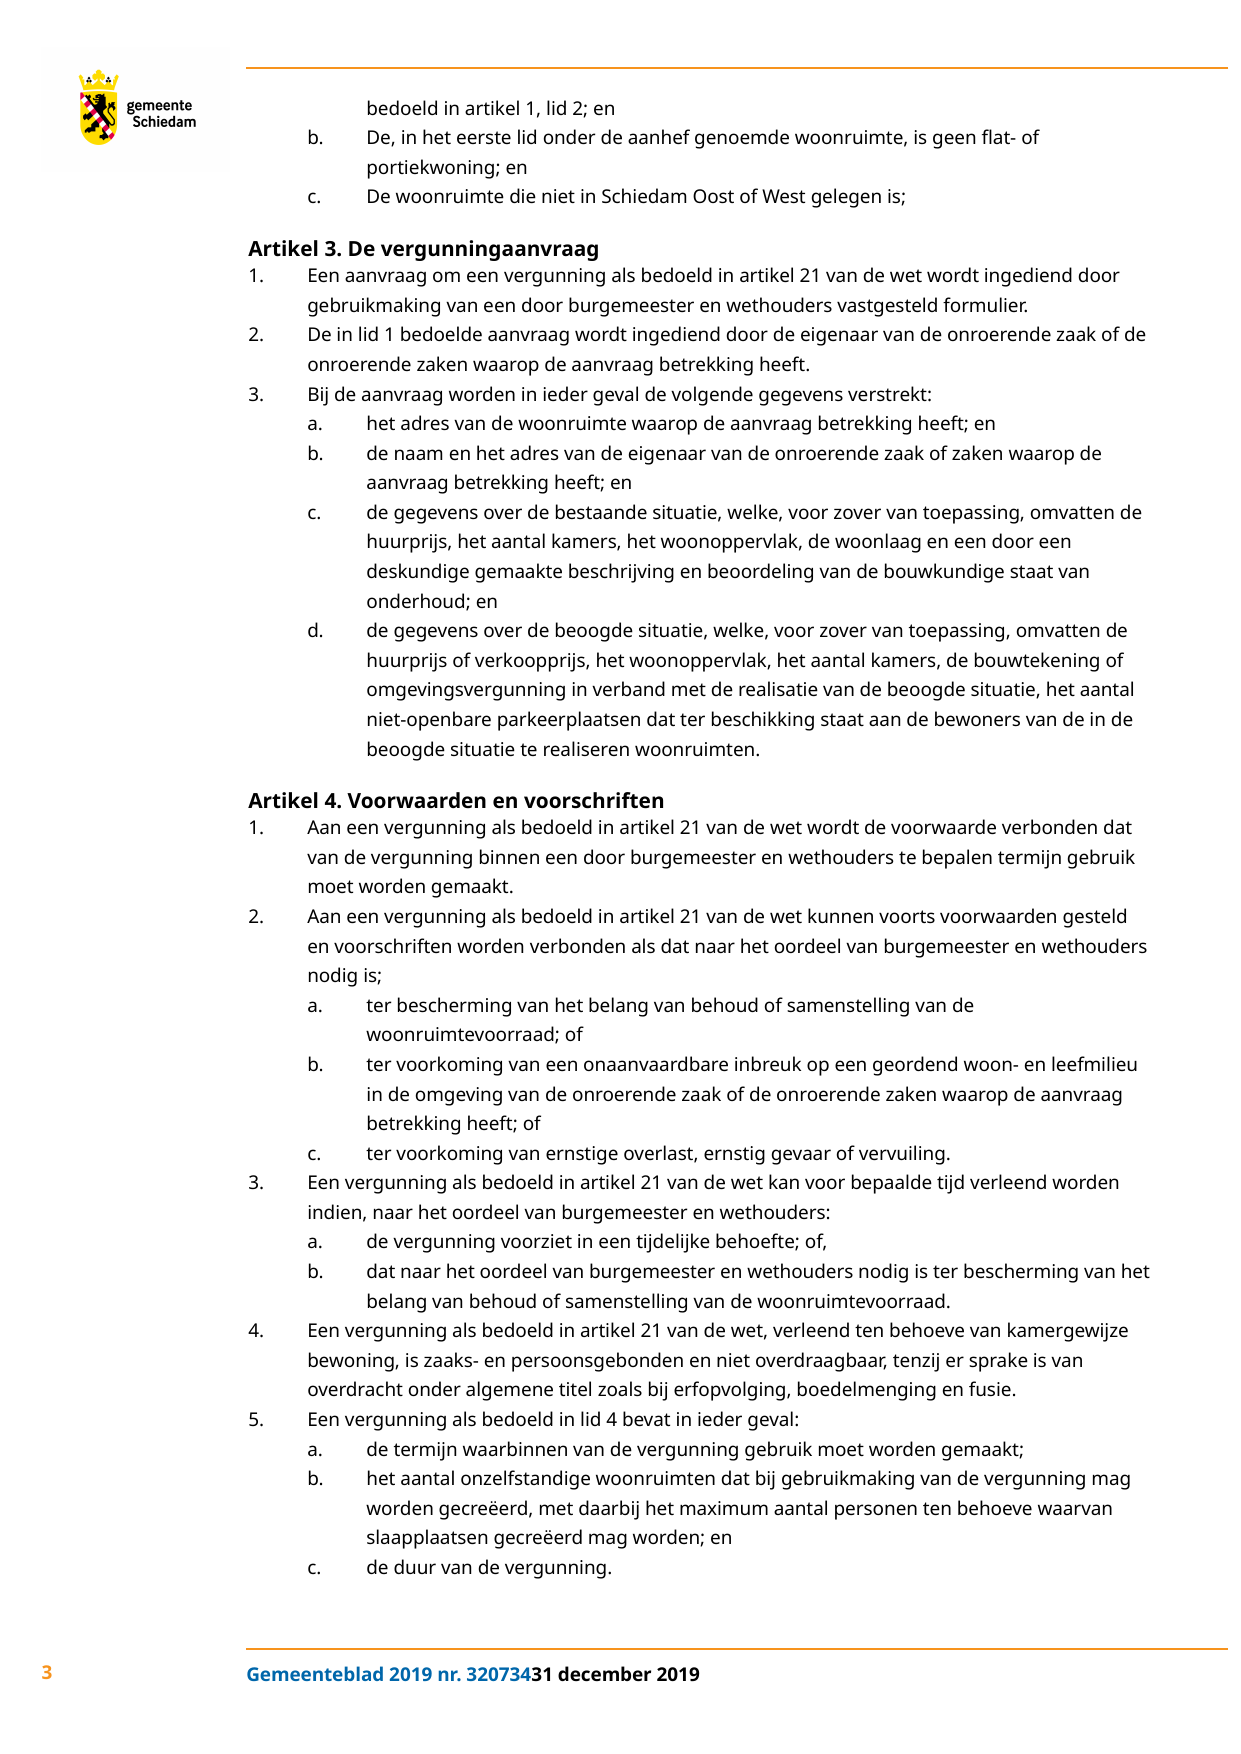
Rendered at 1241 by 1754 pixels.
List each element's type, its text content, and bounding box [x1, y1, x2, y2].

list de gegevens over de beoogde situatie, welke, voor zover van toepassing, omvatten de huurprijs of verkoopprijs, het woonoppervlak, het aantal kamers, de bouwtekening of omgevingsvergunning in verband met de realisatie van de beoogde situatie, het aantal niet-openbare parkeerplaatsen dat ter beschikking staat aan de bewoners van de in de beoogde situatie te realiseren woonruimten. [307, 617, 1152, 761]
list Aan een vergunning als bedoeld in artikel 21 van de wet wordt de voorwaarde verbonden dat van de vergunning binnen een door burgemeester en wethouders te bepalen termijn gebruik moet worden gemaakt. [248, 814, 1152, 899]
list dat naar het oordeel van burgemeester en wethouders nodig is ter bescherming van het belang van behoud of samenstelling van de woonruimtevoorraad. [307, 1258, 1152, 1314]
list De woonruimte die niet in Schiedam Oost of West gelegen is; [307, 183, 1152, 209]
picture [41, 47, 231, 172]
list Bij de aanvraag worden in ieder geval de volgende gegevens verstrekt: [248, 381, 1152, 406]
text Artikel 3. De vergunningaanvraag [248, 234, 1152, 262]
list Een vergunning als bedoeld in artikel 21 van de wet kan voor bepaalde tijd verleend worden indien, naar het oordeel van burgemeester en wethouders: [248, 1169, 1152, 1225]
list de gegevens over de bestaande situatie, welke, voor zover van toepassing, omvatten de huurprijs, het aantal kamers, het woonoppervlak, de woonlaag en een door een deskundige gemaakte beschrijving en beoordeling van de bouwkundige staat van onderhoud; en [307, 499, 1152, 613]
text Artikel 4. Voorwaarden en voorschriften [248, 786, 1152, 814]
list de vergunning voorziet in een tijdelijke behoefte; of, [307, 1229, 1152, 1254]
list bedoeld in artikel 1, lid 2; en [307, 95, 1152, 121]
list Aan een vergunning als bedoeld in artikel 21 van de wet kunnen voorts voorwaarden gesteld en voorschriften worden verbonden als dat naar het oordeel van burgemeester en wethouders nodig is; [248, 903, 1152, 988]
list De in lid 1 bedoelde aanvraag wordt ingediend door de eigenaar van de onroerende zaak of de onroerende zaken waarop de aanvraag betrekking heeft. [248, 322, 1152, 377]
list Een vergunning als bedoeld in artikel 21 van de wet, verleend ten behoeve van kamergewijze bewoning, is zaaks- en persoonsgebonden en niet overdraagbaar, tenzij er sprake is van overdracht onder algemene titel zoals bij erfopvolging, boedelmenging en fusie. [248, 1317, 1152, 1402]
list het aantal onzelfstandige woonruimten dat bij gebruikmaking van de vergunning mag worden gecreëerd, met daarbij het maximum aantal personen ten behoeve waarvan slaapplaatsen gecreëerd mag worden; en [307, 1465, 1152, 1550]
list De, in het eerste lid onder de aanhef genoemde woonruimte, is geen flat- of portiekwoning; en [307, 124, 1152, 180]
list de termijn waarbinnen van de vergunning gebruik moet worden gemaakt; [307, 1436, 1152, 1462]
list de duur van de vergunning. [307, 1554, 1152, 1580]
list ter voorkoming van ernstige overlast, ernstig gevaar of vervuiling. [307, 1140, 1152, 1166]
list het adres van de woonruimte waarop de aanvraag betrekking heeft; en [307, 410, 1152, 436]
list Een aanvraag om een vergunning als bedoeld in artikel 21 van de wet wordt ingediend door gebruikmaking van een door burgemeester en wethouders vastgesteld formulier. [248, 262, 1152, 318]
list de naam en het adres van de eigenaar van de onroerende zaak of zaken waarop de aanvraag betrekking heeft; en [307, 440, 1152, 495]
list Een vergunning als bedoeld in lid 4 bevat in ieder geval: [248, 1406, 1152, 1432]
list ter voorkoming van een onaanvaardbare inbreuk op een geordend woon- en leefmilieu in de omgeving van de onroerende zaak of de onroerende zaken waarop de aanvraag betrekking heeft; of [307, 1051, 1152, 1136]
list ter bescherming van het belang van behoud of samenstelling van de woonruimtevoorraad; of [307, 992, 1152, 1047]
